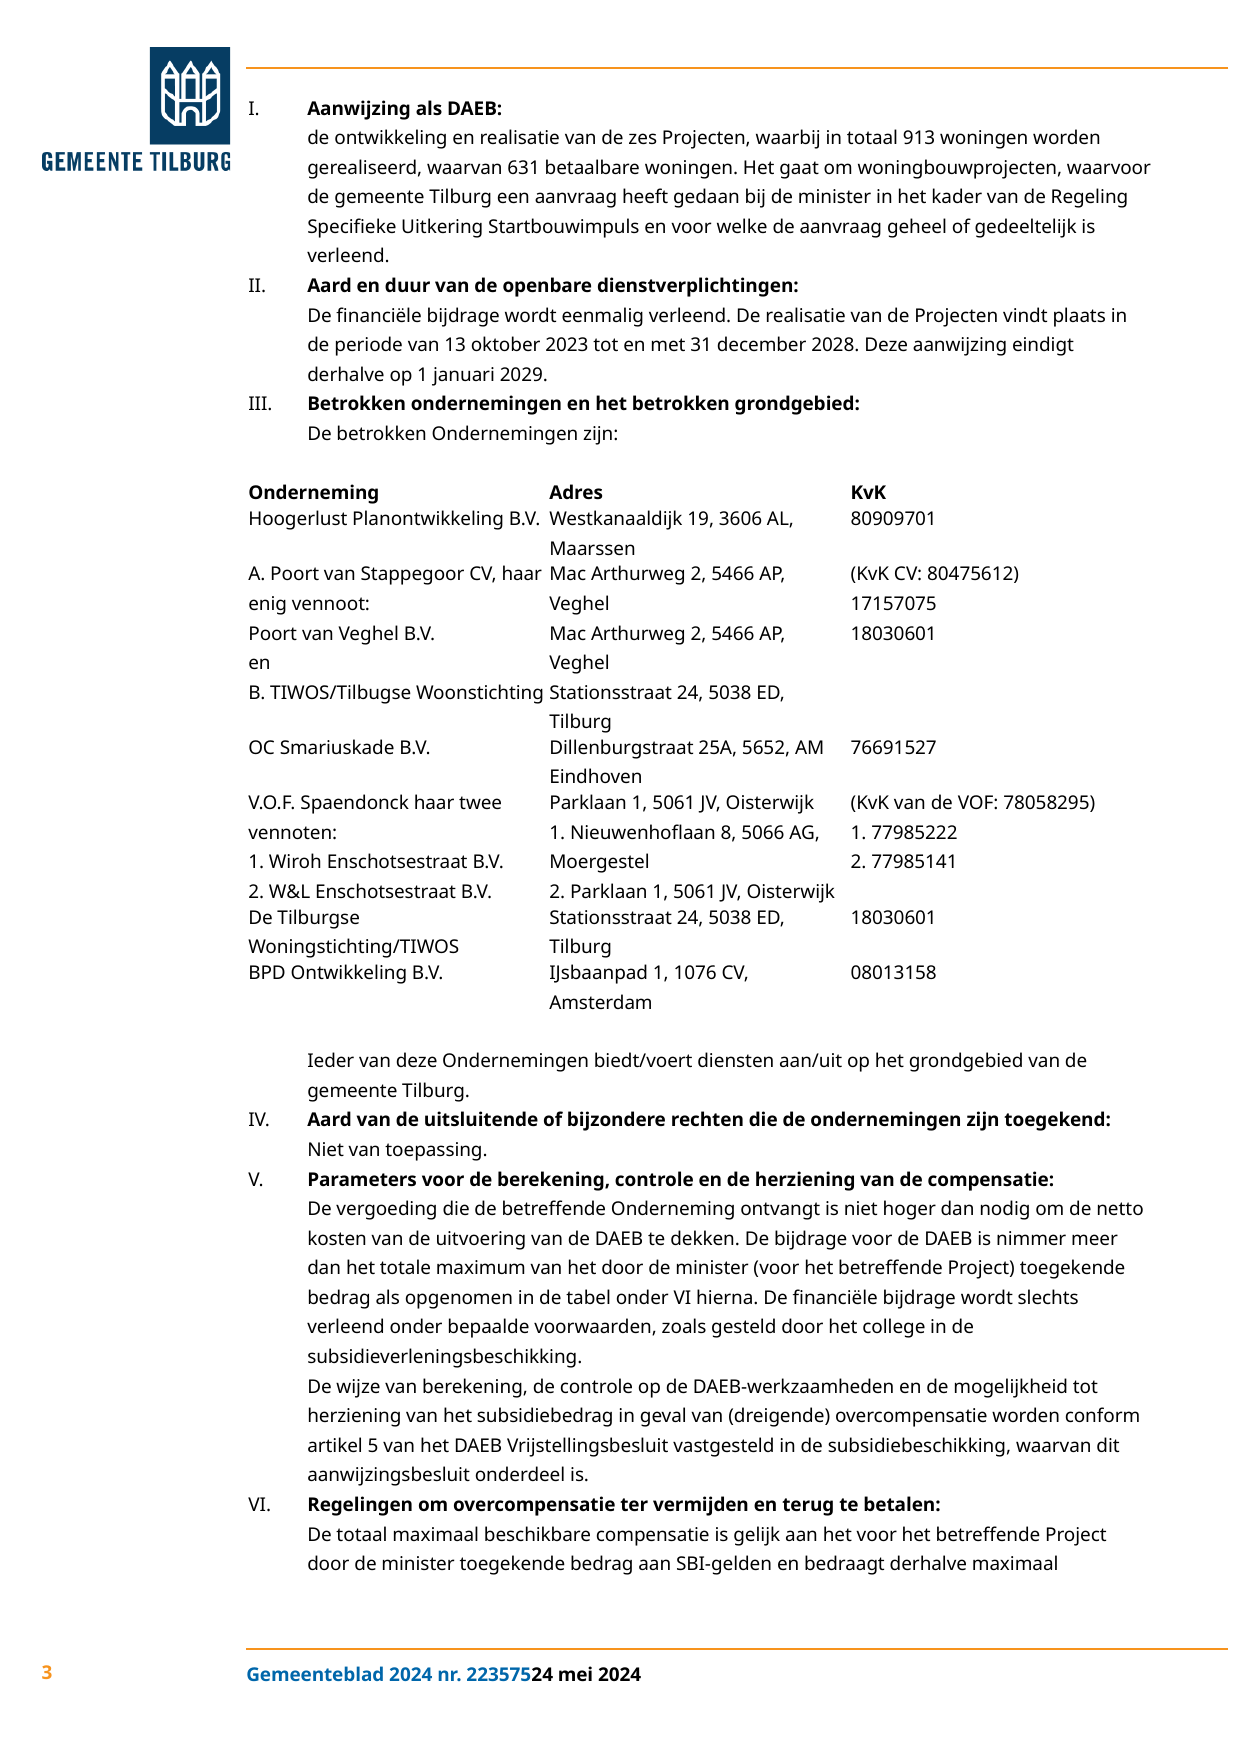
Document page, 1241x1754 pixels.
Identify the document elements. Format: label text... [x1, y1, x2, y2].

table_cell OC Smariuskade B.V. [248, 734, 549, 789]
table_cell Parklaan 1, 5061 JV, Oisterwijk 1. Nieuwenhoflaan 8, 5066 AG, Moergestel 2. Parklaan 1, 5061 JV, Oisterwijk [549, 790, 850, 904]
table_cell A. Poort van Stappegoor CV, haar enig vennoot: Poort van Veghel B.V. en B. TIWOS/Tilbugse Woonstichting [248, 561, 549, 734]
list Aard en duur van de openbare dienstverplichtingen: [248, 272, 1152, 298]
table_cell BPD Ontwikkeling B.V. [248, 959, 549, 1014]
table_cell 80909701 [850, 505, 1152, 561]
table_cell V.O.F. Spaendonck haar twee vennoten: 1. Wiroh Enschotsestraat B.V. 2. W&L Enschotsestraat B.V. [248, 790, 549, 904]
list Parameters voor de berekening, controle en de herziening van de compensatie: [248, 1166, 1152, 1191]
table_cell IJsbaanpad 1, 1076 CV, Amsterdam [549, 959, 850, 1014]
list de ontwikkeling en realisatie van de zes Projecten, waarbij in totaal 913 woningen worden gerealiseerd, waarvan 631 betaalbare woningen. Het gaat om woningbouwprojecten, waarvoor de gemeente Tilburg een aanvraag heeft gedaan bij de minister in het kader van de Regeling Specifieke Uitkering Startbouwimpuls en voor welke de aanvraag geheel of gedeeltelijk is verleend. [248, 124, 1152, 268]
table_cell De Tilburgse Woningstichting/TIWOS [248, 904, 549, 959]
table_cell Stationsstraat 24, 5038 ED, Tilburg [549, 904, 850, 959]
table_cell Mac Arthurweg 2, 5466 AP, Veghel Mac Arthurweg 2, 5466 AP, Veghel Stationsstraat 24, 5038 ED, Tilburg [549, 561, 850, 734]
list Ieder van deze Ondernemingen biedt/voert diensten aan/uit op het grondgebied van de gemeente Tilburg. [248, 1047, 1152, 1103]
table_cell Hoogerlust Planontwikkeling B.V. [248, 505, 549, 561]
list De totaal maximaal beschikbare compensatie is gelijk aan het voor het betreffende Project door de minister toegekende bedrag aan SBI-gelden en bedraagt derhalve maximaal [248, 1521, 1152, 1576]
list Betrokken ondernemingen en het betrokken grondgebied: [248, 391, 1152, 416]
list Aanwijzing als DAEB: [248, 95, 1152, 121]
table_cell 18030601 [850, 904, 1152, 959]
list Aard van de uitsluitende of bijzondere rechten die de ondernemingen zijn toegekend: [248, 1107, 1152, 1132]
picture [41, 47, 231, 172]
table_header Onderneming [248, 480, 549, 505]
list Niet van toepassing. [248, 1136, 1152, 1162]
table_cell Dillenburgstraat 25A, 5652, AM Eindhoven [549, 734, 850, 789]
table_cell 76691527 [850, 734, 1152, 789]
list De vergoeding die de betreffende Onderneming ontvangt is niet hoger dan nodig om de netto kosten van de uitvoering van de DAEB te dekken. De bijdrage voor de DAEB is nimmer meer dan het totale maximum van het door de minister (voor het betreffende Project) toegekende bedrag als opgenomen in de tabel onder VI hierna. De financiële bijdrage wordt slechts verleend onder bepaalde voorwaarden, zoals gesteld door het college in de subsidieverleningsbeschikking. [248, 1195, 1152, 1369]
table_cell 08013158 [850, 959, 1152, 1014]
list De financiële bijdrage wordt eenmalig verleend. De realisatie van de Projecten vindt plaats in de periode van 13 oktober 2023 tot en met 31 december 2028. Deze aanwijzing eindigt derhalve op 1 januari 2029. [248, 302, 1152, 387]
table_cell (KvK CV: 80475612) 17157075 18030601 [850, 561, 1152, 734]
list De betrokken Ondernemingen zijn: [248, 420, 1152, 446]
table_header Adres [549, 480, 850, 505]
table_header KvK [850, 480, 1152, 505]
list Regelingen om overcompensatie ter vermijden en terug te betalen: [248, 1491, 1152, 1517]
table_cell (KvK van de VOF: 78058295) 1. 77985222 2. 77985141 [850, 790, 1152, 904]
table_cell Westkanaaldijk 19, 3606 AL, Maarssen [549, 505, 850, 561]
list De wijze van berekening, de controle op de DAEB-werkzaamheden en de mogelijkheid tot herziening van het subsidiebedrag in geval van (dreigende) overcompensatie worden conform artikel 5 van het DAEB Vrijstellingsbesluit vastgesteld in de subsidiebeschikking, waarvan dit aanwijzingsbesluit onderdeel is. [248, 1373, 1152, 1487]
